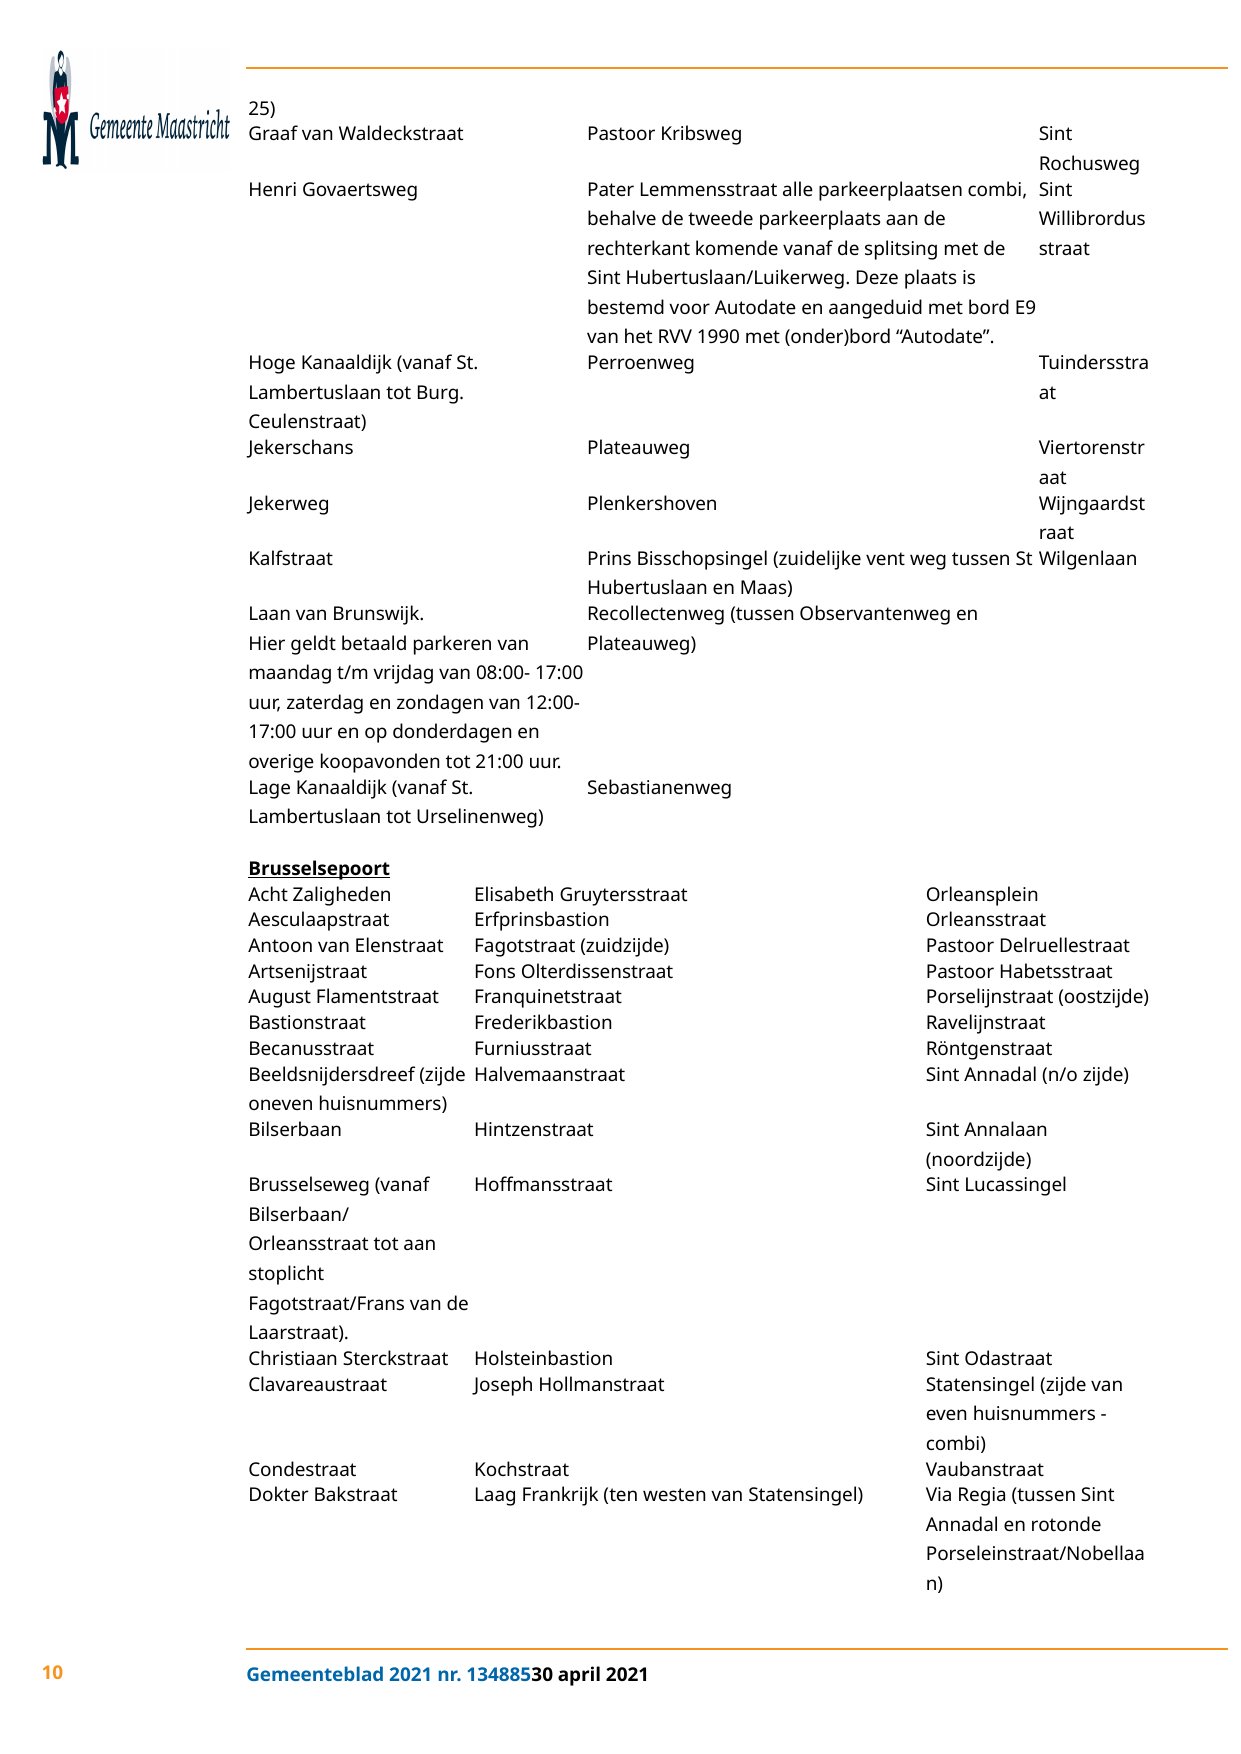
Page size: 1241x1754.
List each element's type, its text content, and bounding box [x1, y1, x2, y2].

table_cell Sint Lucassingel [926, 1171, 1152, 1345]
table_cell Sint Annadal (n/o zijde) [926, 1061, 1152, 1116]
table_cell Sebastianenweg [587, 774, 1038, 829]
table_cell Christiaan Sterckstraat [248, 1345, 474, 1371]
table_cell [1039, 600, 1152, 774]
table_cell Graaf van Waldeckstraat [248, 121, 587, 176]
table_cell Erfprinsbastion [474, 906, 926, 932]
table_cell Prins Bisschopsingel (zuidelijke vent weg tussen St Hubertuslaan en Maas) [587, 545, 1038, 600]
table_cell Aesculaapstraat [248, 906, 474, 932]
table_cell Wilgenlaan [1039, 545, 1152, 600]
table_cell Sint Willibrordusstraat [1039, 176, 1152, 349]
table_cell Artsenijstraat [248, 958, 474, 984]
table_cell Jekerweg [248, 490, 587, 545]
table_cell Furniusstraat [474, 1035, 926, 1061]
table_cell Ravelijnstraat [926, 1009, 1152, 1035]
table_cell Hoge Kanaaldijk (vanaf St. Lambertuslaan tot Burg. Ceulenstraat) [248, 350, 587, 434]
table_cell Hoffmansstraat [474, 1171, 926, 1345]
table_cell Wijngaardstraat [1039, 490, 1152, 545]
table_cell Antoon van Elenstraat [248, 932, 474, 958]
table_cell Pastoor Kribsweg [587, 121, 1038, 176]
table_cell Sint Odastraat [926, 1345, 1152, 1371]
table_cell Laan van Brunswijk. Hier geldt betaald parkeren van maandag t/m vrijdag van 08:00- 17:00 uur, zaterdag en zondagen van 12:00-17:00 uur en op donderdagen en overige koopavonden tot 21:00 uur. [248, 600, 587, 774]
table_cell Hintzenstraat [474, 1116, 926, 1171]
table_cell Brusselsepoort [248, 855, 1152, 881]
table_cell Orleansplein [926, 881, 1152, 906]
table_cell [1039, 774, 1152, 829]
table_cell Fons Olterdissenstraat [474, 958, 926, 984]
table_cell Halvemaanstraat [474, 1061, 926, 1116]
table_cell Plenkershoven [587, 490, 1038, 545]
table_cell Clavareaustraat [248, 1371, 474, 1456]
table_cell Franquinetstraat [474, 984, 926, 1009]
table_cell Orleansstraat [926, 906, 1152, 932]
table_cell Brusselseweg (vanaf Bilserbaan/ Orleansstraat tot aan stoplicht Fagotstraat/Frans van de Laarstraat). [248, 1171, 474, 1345]
table_cell Bastionstraat [248, 1009, 474, 1035]
table_cell Recollectenweg (tussen Observantenweg en Plateauweg) [587, 600, 1038, 774]
table_cell Elisabeth Gruytersstraat [474, 881, 926, 906]
table_cell Holsteinbastion [474, 1345, 926, 1371]
table_cell Röntgenstraat [926, 1035, 1152, 1061]
table_cell Lage Kanaaldijk (vanaf St. Lambertuslaan tot Urselinenweg) [248, 774, 587, 829]
table_cell Pater Lemmensstraat alle parkeerplaatsen combi, behalve de tweede parkeerplaats aan de rechterkant komende vanaf de splitsing met de Sint Hubertuslaan/Luikerweg. Deze plaats is bestemd voor Autodate en aangeduid met bord E9 van het RVV 1990 met (onder)bord “Autodate”. [587, 176, 1038, 349]
table_cell Viertorenstraat [1039, 434, 1152, 490]
table_cell Henri Govaertsweg [248, 176, 587, 349]
table_cell [587, 95, 1038, 121]
table_cell Becanusstraat [248, 1035, 474, 1061]
table_cell Jekerschans [248, 434, 587, 490]
table_cell Kalfstraat [248, 545, 587, 600]
table_cell Porselijnstraat (oostzijde) [926, 984, 1152, 1009]
table_cell Sint Rochusweg [1039, 121, 1152, 176]
table_cell [1039, 95, 1152, 121]
table_cell [248, 829, 1152, 855]
table_cell Perroenweg [587, 350, 1038, 434]
table_cell 25) [248, 95, 587, 121]
picture [41, 47, 231, 172]
table_cell Via Regia (tussen Sint Annadal en rotonde Porseleinstraat/Nobellaan) [926, 1481, 1152, 1596]
table_cell Vaubanstraat [926, 1456, 1152, 1481]
table_cell Statensingel (zijde van even huisnummers - combi) [926, 1371, 1152, 1456]
table_cell Beeldsnijdersdreef (zijde oneven huisnummers) [248, 1061, 474, 1116]
table_cell Condestraat [248, 1456, 474, 1481]
table_cell Pastoor Habetsstraat [926, 958, 1152, 984]
table_cell Pastoor Delruellestraat [926, 932, 1152, 958]
table_cell Tuindersstraat [1039, 350, 1152, 434]
table_cell Frederikbastion [474, 1009, 926, 1035]
table_cell Acht Zaligheden [248, 881, 474, 906]
table_cell Sint Annalaan (noordzijde) [926, 1116, 1152, 1171]
table_cell Laag Frankrijk (ten westen van Statensingel) [474, 1481, 926, 1596]
table_cell Plateauweg [587, 434, 1038, 490]
table_cell Kochstraat [474, 1456, 926, 1481]
table_cell August Flamentstraat [248, 984, 474, 1009]
table_cell Bilserbaan [248, 1116, 474, 1171]
table_cell Dokter Bakstraat [248, 1481, 474, 1596]
table_cell Fagotstraat (zuidzijde) [474, 932, 926, 958]
table_cell Joseph Hollmanstraat [474, 1371, 926, 1456]
